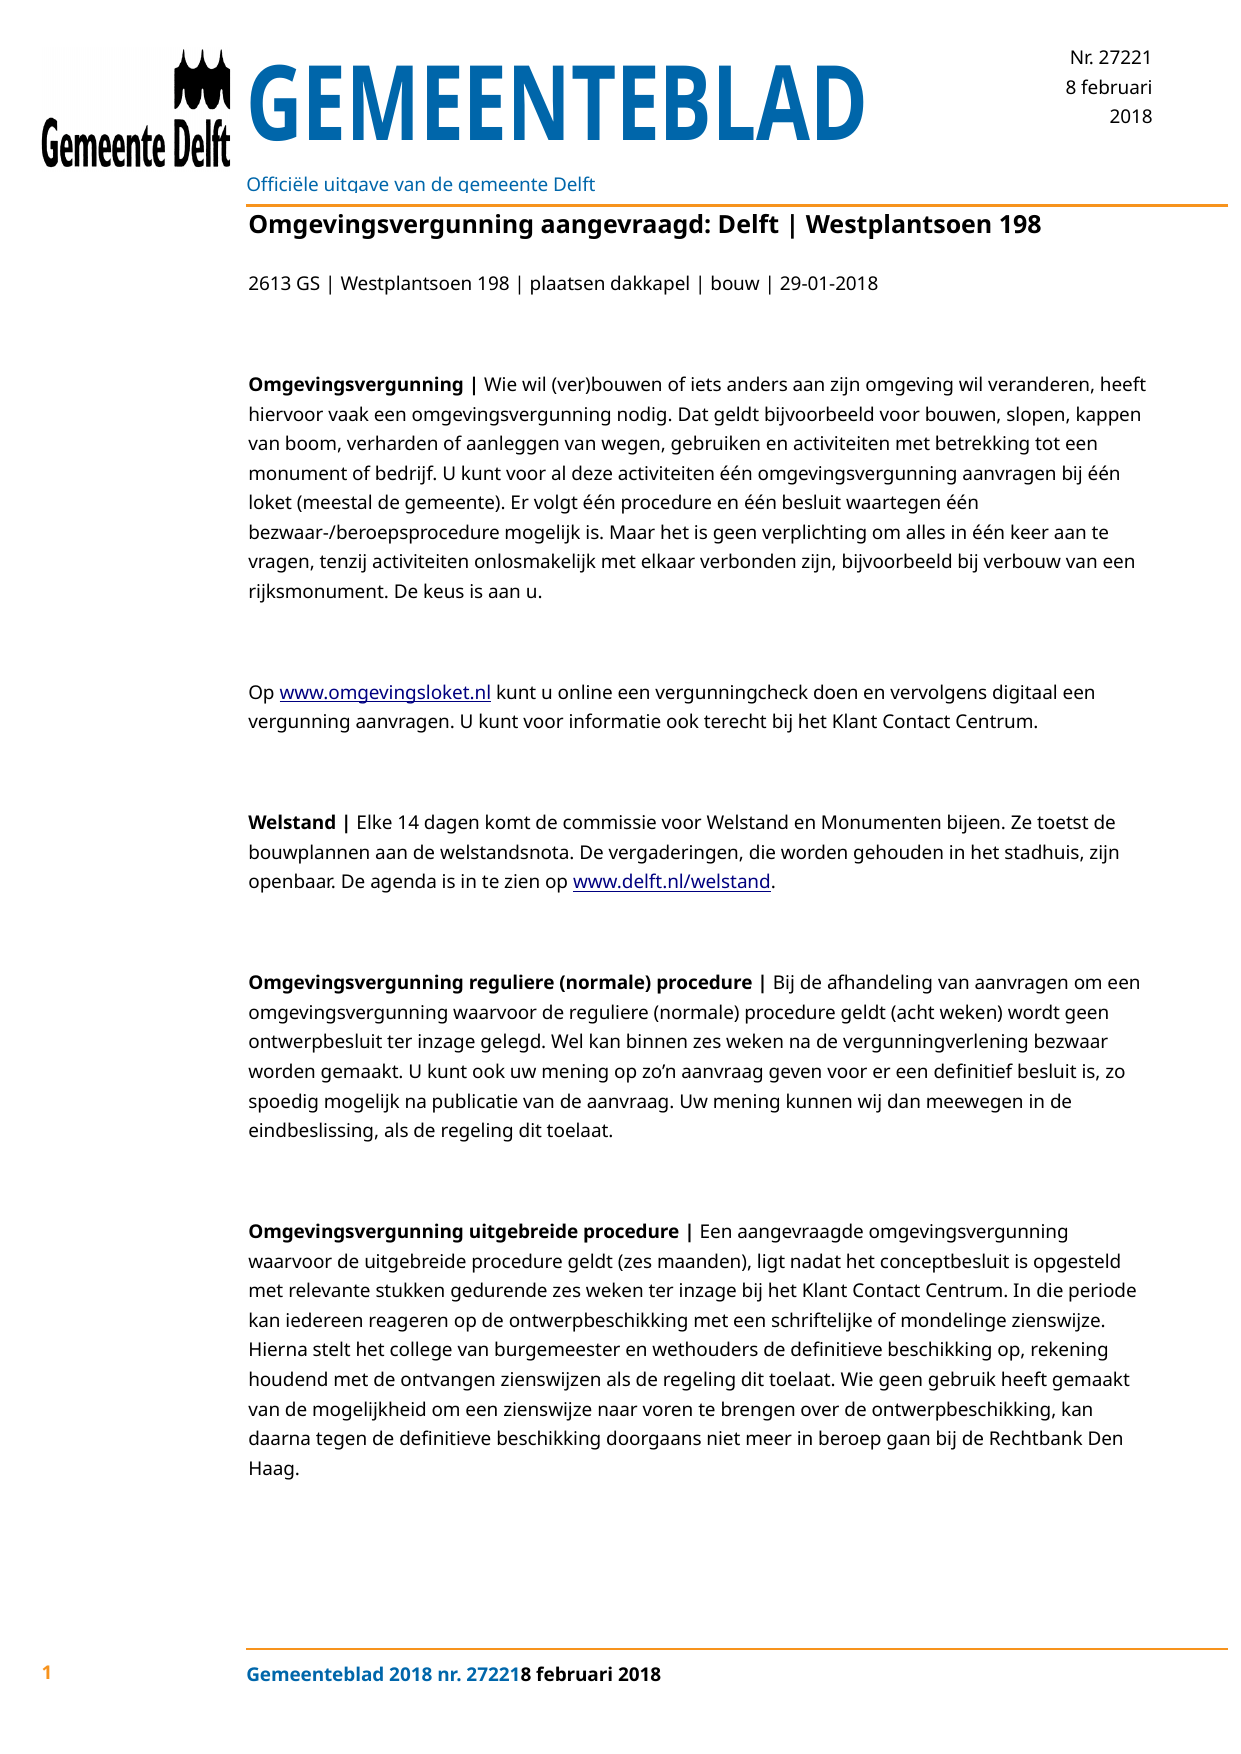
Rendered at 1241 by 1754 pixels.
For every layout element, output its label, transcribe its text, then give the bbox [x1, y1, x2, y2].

text Omgevingsvergunning reguliere (normale) procedure | Bij de afhandeling van aanvragen om een omgevingsvergunning waarvoor de reguliere (normale) procedure geldt (acht weken) wordt geen ontwerpbesluit ter inzage gelegd. Wel kan binnen zes weken na de vergunningverlening bezwaar worden gemaakt. U kunt ook uw mening op zo’n aanvraag geven voor er een definitief besluit is, zo spoedig mogelijk na publicatie van de aanvraag. Uw mening kunnen wij dan meewegen in de eindbeslissing, als de regeling dit toelaat. [248, 969, 1152, 1143]
text Op www.omgevingsloket.nl kunt u online een vergunningcheck doen en vervolgens digitaal een vergunning aanvragen. U kunt voor informatie ook terecht bij het Klant Contact Centrum. [248, 679, 1152, 734]
picture [41, 47, 231, 172]
text Omgevingsvergunning | Wie wil (ver)bouwen of iets anders aan zijn omgeving wil veranderen, heeft hiervoor vaak een omgevingsvergunning nodig. Dat geldt bijvoorbeeld voor bouwen, slopen, kappen van boom, verharden of aanleggen van wegen, gebruiken en activiteiten met betrekking tot een monument of bedrijf. U kunt voor al deze activiteiten één omgevingsvergunning aanvragen bij één loket (meestal de gemeente). Er volgt één procedure en één besluit waartegen één bezwaar-/beroepsprocedure mogelijk is. Maar het is geen verplichting om alles in één keer aan te vragen, tenzij activiteiten onlosmakelijk met elkaar verbonden zijn, bijvoorbeeld bij verbouw van een rijksmonument. De keus is aan u. [248, 371, 1152, 604]
text Omgevingsvergunning uitgebreide procedure | Een aangevraagde omgevingsvergunning waarvoor de uitgebreide procedure geldt (zes maanden), ligt nadat het conceptbesluit is opgesteld met relevante stukken gedurende zes weken ter inzage bij het Klant Contact Centrum. In die periode kan iedereen reageren op de ontwerpbeschikking met een schriftelijke of mondelinge zienswijze. Hierna stelt het college van burgemeester en wethouders de definitieve beschikking op, rekening houdend met de ontvangen zienswijzen als de regeling dit toelaat. Wie geen gebruik heeft gemaakt van de mogelijkheid om een zienswijze naar voren te brengen over de ontwerpbeschikking, kan daarna tegen de definitieve beschikking doorgaans niet meer in beroep gaan bij de Rechtbank Den Haag. [248, 1218, 1152, 1481]
text 2613 GS | Westplantsoen 198 | plaatsen dakkapel | bouw | 29-01-2018 [248, 270, 1152, 296]
text Omgevingsvergunning aangevraagd: Delft | Westplantsoen 198 [248, 207, 1152, 241]
text Welstand | Elke 14 dagen komt de commissie voor Welstand en Monumenten bijeen. Ze toetst de bouwplannen aan de welstandsnota. De vergaderingen, die worden gehouden in het stadhuis, zijn openbaar. De agenda is in te zien op www.delft.nl/welstand. [248, 809, 1152, 894]
